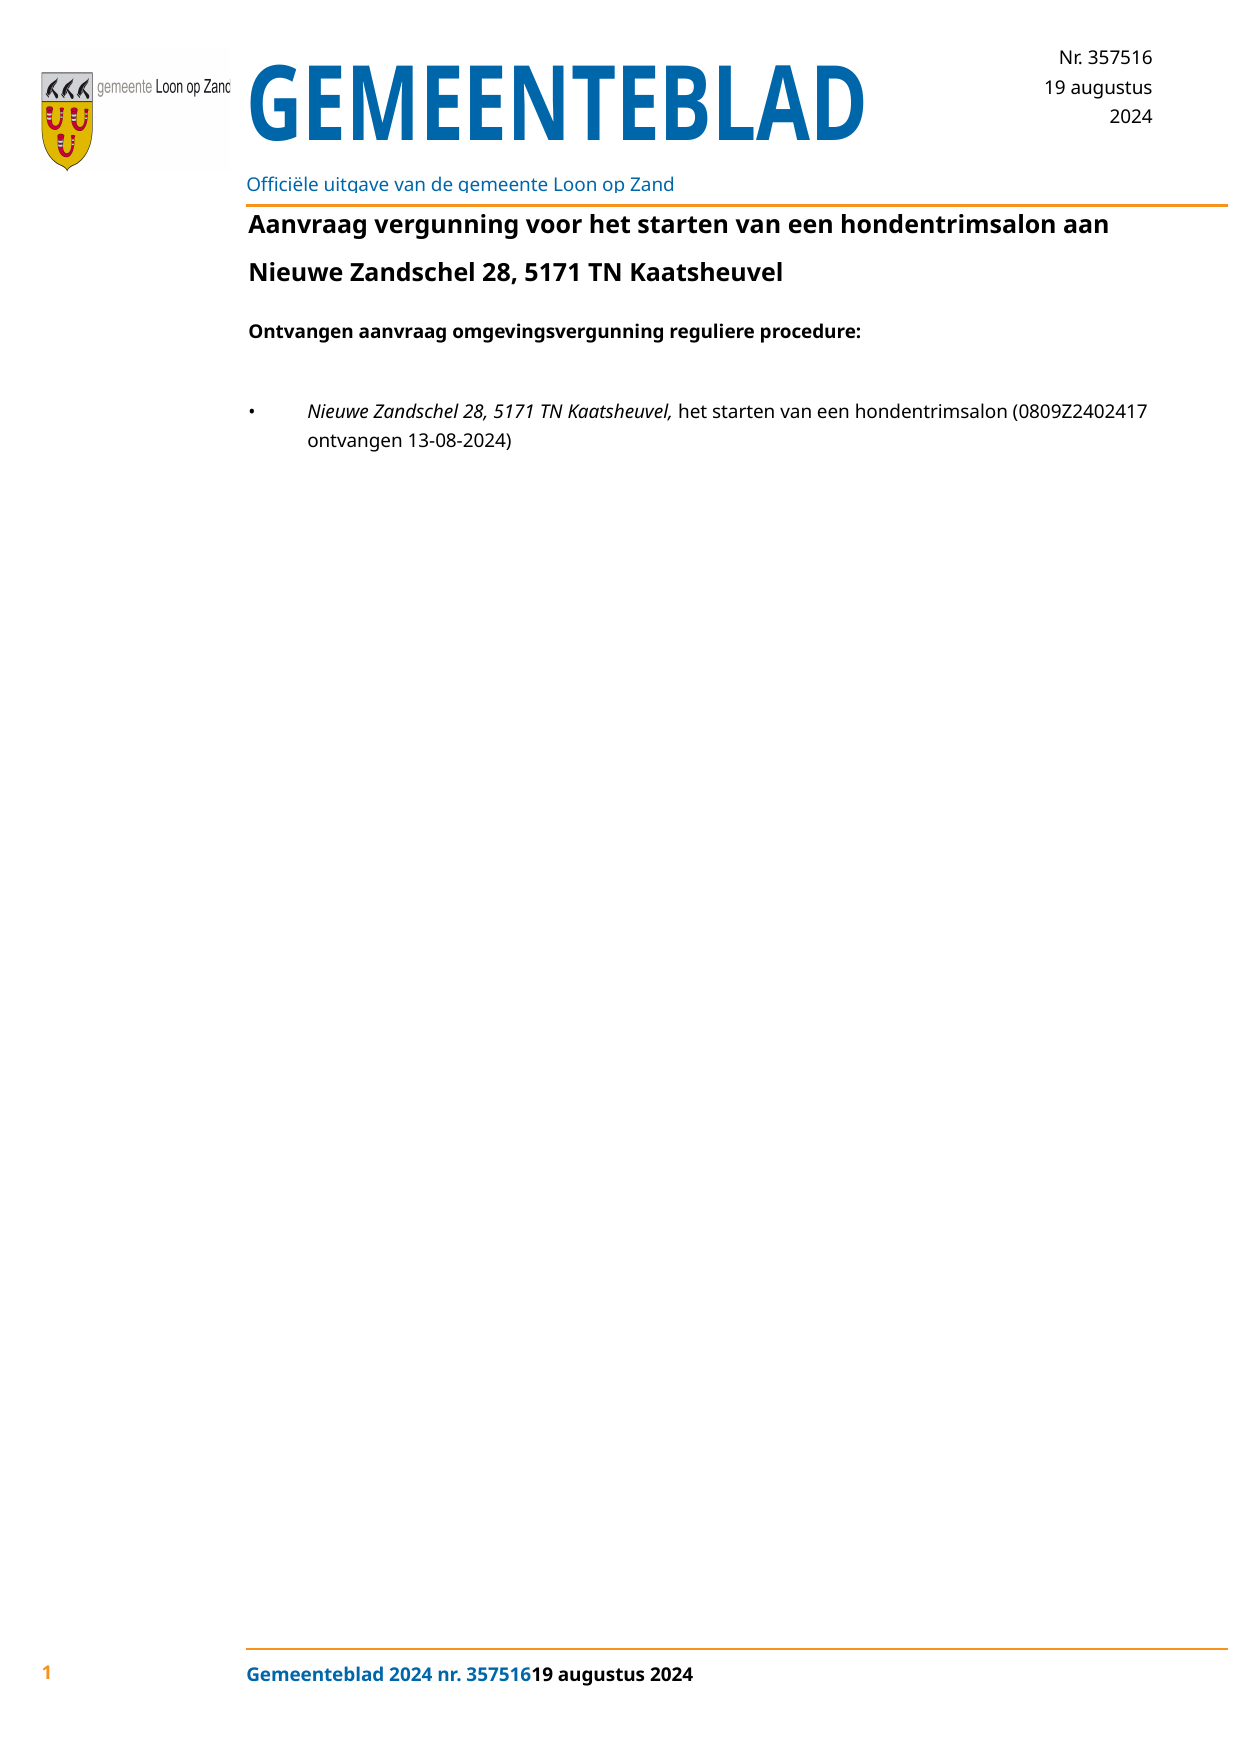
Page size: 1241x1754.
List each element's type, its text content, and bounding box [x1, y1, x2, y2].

picture [41, 47, 231, 172]
text Aanvraag vergunning voor het starten van een hondentrimsalon aan Nieuwe Zandschel 28, 5171 TN Kaatsheuvel [248, 207, 1152, 288]
list Nieuwe Zandschel 28, 5171 TN Kaatsheuvel, het starten van een hondentrimsalon (0809Z2402417 ontvangen 13-08-2024) [248, 398, 1152, 453]
text Ontvangen aanvraag omgevingsvergunning reguliere procedure: [248, 318, 1152, 344]
